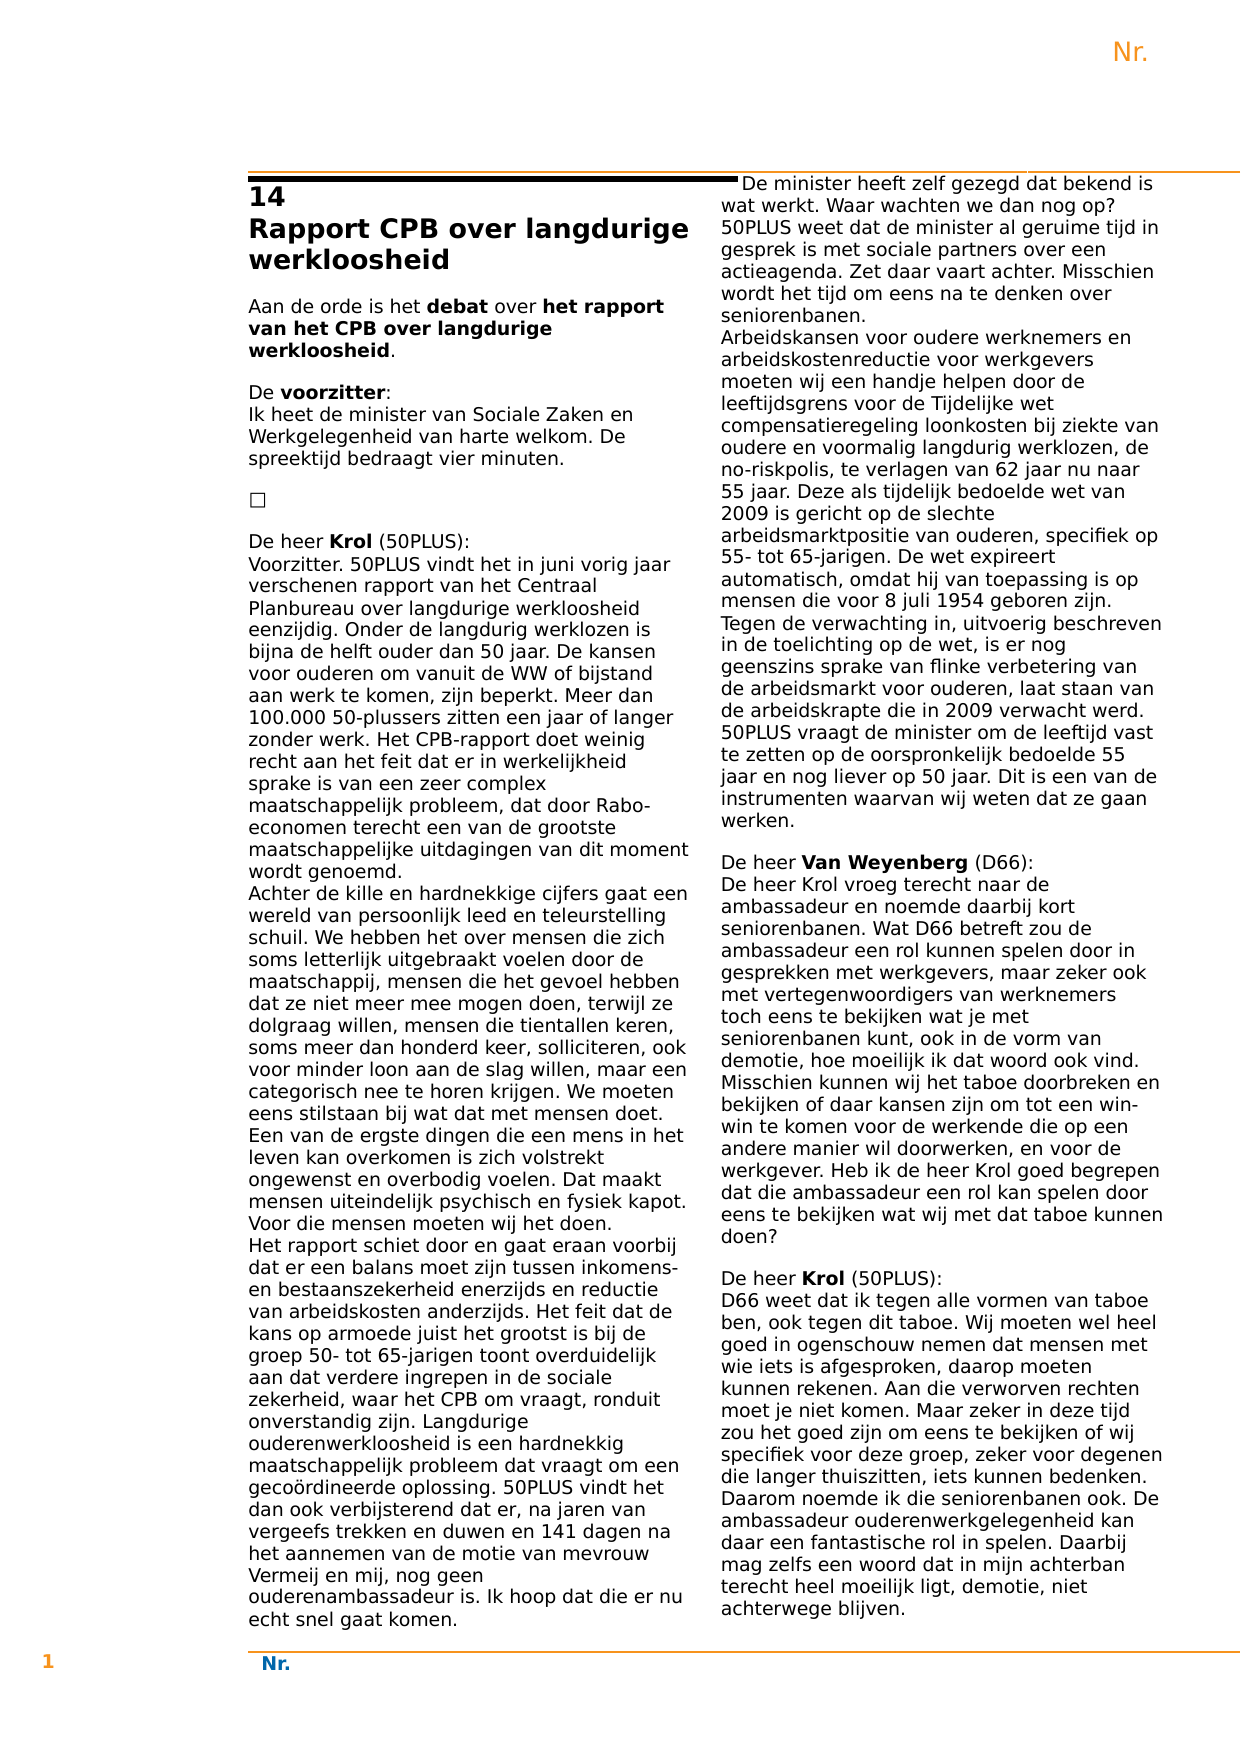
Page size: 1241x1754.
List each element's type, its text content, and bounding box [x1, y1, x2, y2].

text D66 weet dat ik tegen alle vormen van taboe ben, ook tegen dit taboe. Wij moeten wel heel goed in ogenschouw nemen dat mensen met wie iets is afgesproken, daarop moeten kunnen rekenen. Aan die verworven rechten moet je niet komen. Maar zeker in deze tijd zou het goed zijn om eens te bekijken of wij specifiek voor deze groep, zeker voor degenen die langer thuiszitten, iets kunnen bedenken. Daarom noemde ik die seniorenbanen ook. De ambassadeur ouderenwerkgelegenheid kan daar een fantastische rol in spelen. Daarbij mag zelfs een woord dat in mijn achterban terecht heel moeilijk ligt, demotie, niet achterwege blijven. [721, 1290, 1163, 1619]
title 14 Rapport CPB over langdurige werkloosheid [248, 182, 691, 276]
text Het rapport schiet door en gaat eraan voorbij dat er een balans moet zijn tussen inkomens- en bestaanszekerheid enerzijds en reductie van arbeidskosten anderzijds. Het feit dat de kans op armoede juist het grootst is bij de groep 50- tot 65-jarigen toont overduidelijk aan dat verdere ingrepen in de sociale zekerheid, waar het CPB om vraagt, ronduit onverstandig zijn. Langdurige ouderenwerkloosheid is een hardnekkig maatschappelijk probleem dat vraagt om een gecoördineerde oplossing. 50PLUS vindt het dan ook verbijsterend dat er, na jaren van vergeefs trekken en duwen en 141 dagen na het aannemen van de motie van mevrouw Vermeij en mij, nog geen ouderenambassadeur is. Ik hoop dat die er nu echt snel gaat komen. [248, 1235, 691, 1630]
text De heer Krol (50PLUS): [721, 1268, 1163, 1290]
text ⬜ [248, 489, 691, 511]
text De heer Van Weyenberg (D66): [721, 852, 1163, 874]
text Ik heet de minister van Sociale Zaken en Werkgelegenheid van harte welkom. De spreektijd bedraagt vier minuten. [248, 403, 691, 469]
text Arbeidskansen voor oudere werknemers en arbeidskostenreductie voor werkgevers moeten wij een handje helpen door de leeftijdsgrens voor de Tijdelijke wet compensatieregeling loonkosten bij ziekte van oudere en voormalig langdurig werklozen, de no-riskpolis, te verlagen van 62 jaar nu naar 55 jaar. Deze als tijdelijk bedoelde wet van 2009 is gericht op de slechte arbeidsmarktpositie van ouderen, specifiek op 55- tot 65-jarigen. De wet expireert automatisch, omdat hij van toepassing is op mensen die voor 8 juli 1954 geboren zijn. Tegen de verwachting in, uitvoerig beschreven in de toelichting op de wet, is er nog geenszins sprake van flinke verbetering van de arbeidsmarkt voor ouderen, laat staan van de arbeidskrapte die in 2009 verwacht werd. 50PLUS vraagt de minister om de leeftijd vast te zetten op de oorspronkelijk bedoelde 55 jaar en nog liever op 50 jaar. Dit is een van de instrumenten waarvan wij weten dat ze gaan werken. [721, 327, 1163, 832]
text De voorzitter: [248, 382, 691, 403]
text De heer Krol (50PLUS): [248, 531, 691, 553]
text Achter de kille en hardnekkige cijfers gaat een wereld van persoonlijk leed en teleurstelling schuil. We hebben het over mensen die zich soms letterlijk uitgebraakt voelen door de maatschappij, mensen die het gevoel hebben dat ze niet meer mee mogen doen, terwijl ze dolgraag willen, mensen die tientallen keren, soms meer dan honderd keer, solliciteren, ook voor minder loon aan de slag willen, maar een categorisch nee te horen krijgen. We moeten eens stilstaan bij wat dat met mensen doet. Een van de ergste dingen die een mens in het leven kan overkomen is zich volstrekt ongewenst en overbodig voelen. Dat maakt mensen uiteindelijk psychisch en fysiek kapot. Voor die mensen moeten wij het doen. [248, 883, 691, 1235]
text De heer Krol vroeg terecht naar de ambassadeur en noemde daarbij kort seniorenbanen. Wat D66 betreft zou de ambassadeur een rol kunnen spelen door in gesprekken met werkgevers, maar zeker ook met vertegenwoordigers van werknemers toch eens te bekijken wat je met seniorenbanen kunt, ook in de vorm van demotie, hoe moeilijk ik dat woord ook vind. Misschien kunnen wij het taboe doorbreken en bekijken of daar kansen zijn om tot een win-win te komen voor de werkende die op een andere manier wil doorwerken, en voor de werkgever. Heb ik de heer Krol goed begrepen dat die ambassadeur een rol kan spelen door eens te bekijken wat wij met dat taboe kunnen doen? [721, 874, 1163, 1248]
text Aan de orde is het debat over het rapport van het CPB over langdurige werkloosheid. [248, 296, 691, 362]
text De minister heeft zelf gezegd dat bekend is wat werkt. Waar wachten we dan nog op? 50PLUS weet dat de minister al geruime tijd in gesprek is met sociale partners over een actieagenda. Zet daar vaart achter. Misschien wordt het tijd om eens na te denken over seniorenbanen. [721, 173, 1163, 327]
text Voorzitter. 50PLUS vindt het in juni vorig jaar verschenen rapport van het Centraal Planbureau over langdurige werkloosheid eenzijdig. Onder de langdurig werklozen is bijna de helft ouder dan 50 jaar. De kansen voor ouderen om vanuit de WW of bijstand aan werk te komen, zijn beperkt. Meer dan 100.000 50-plussers zitten een jaar of langer zonder werk. Het CPB-rapport doet weinig recht aan het feit dat er in werkelijkheid sprake is van een zeer complex maatschappelijk probleem, dat door Rabo-economen terecht een van de grootste maatschappelijke uitdagingen van dit moment wordt genoemd. [248, 553, 691, 883]
